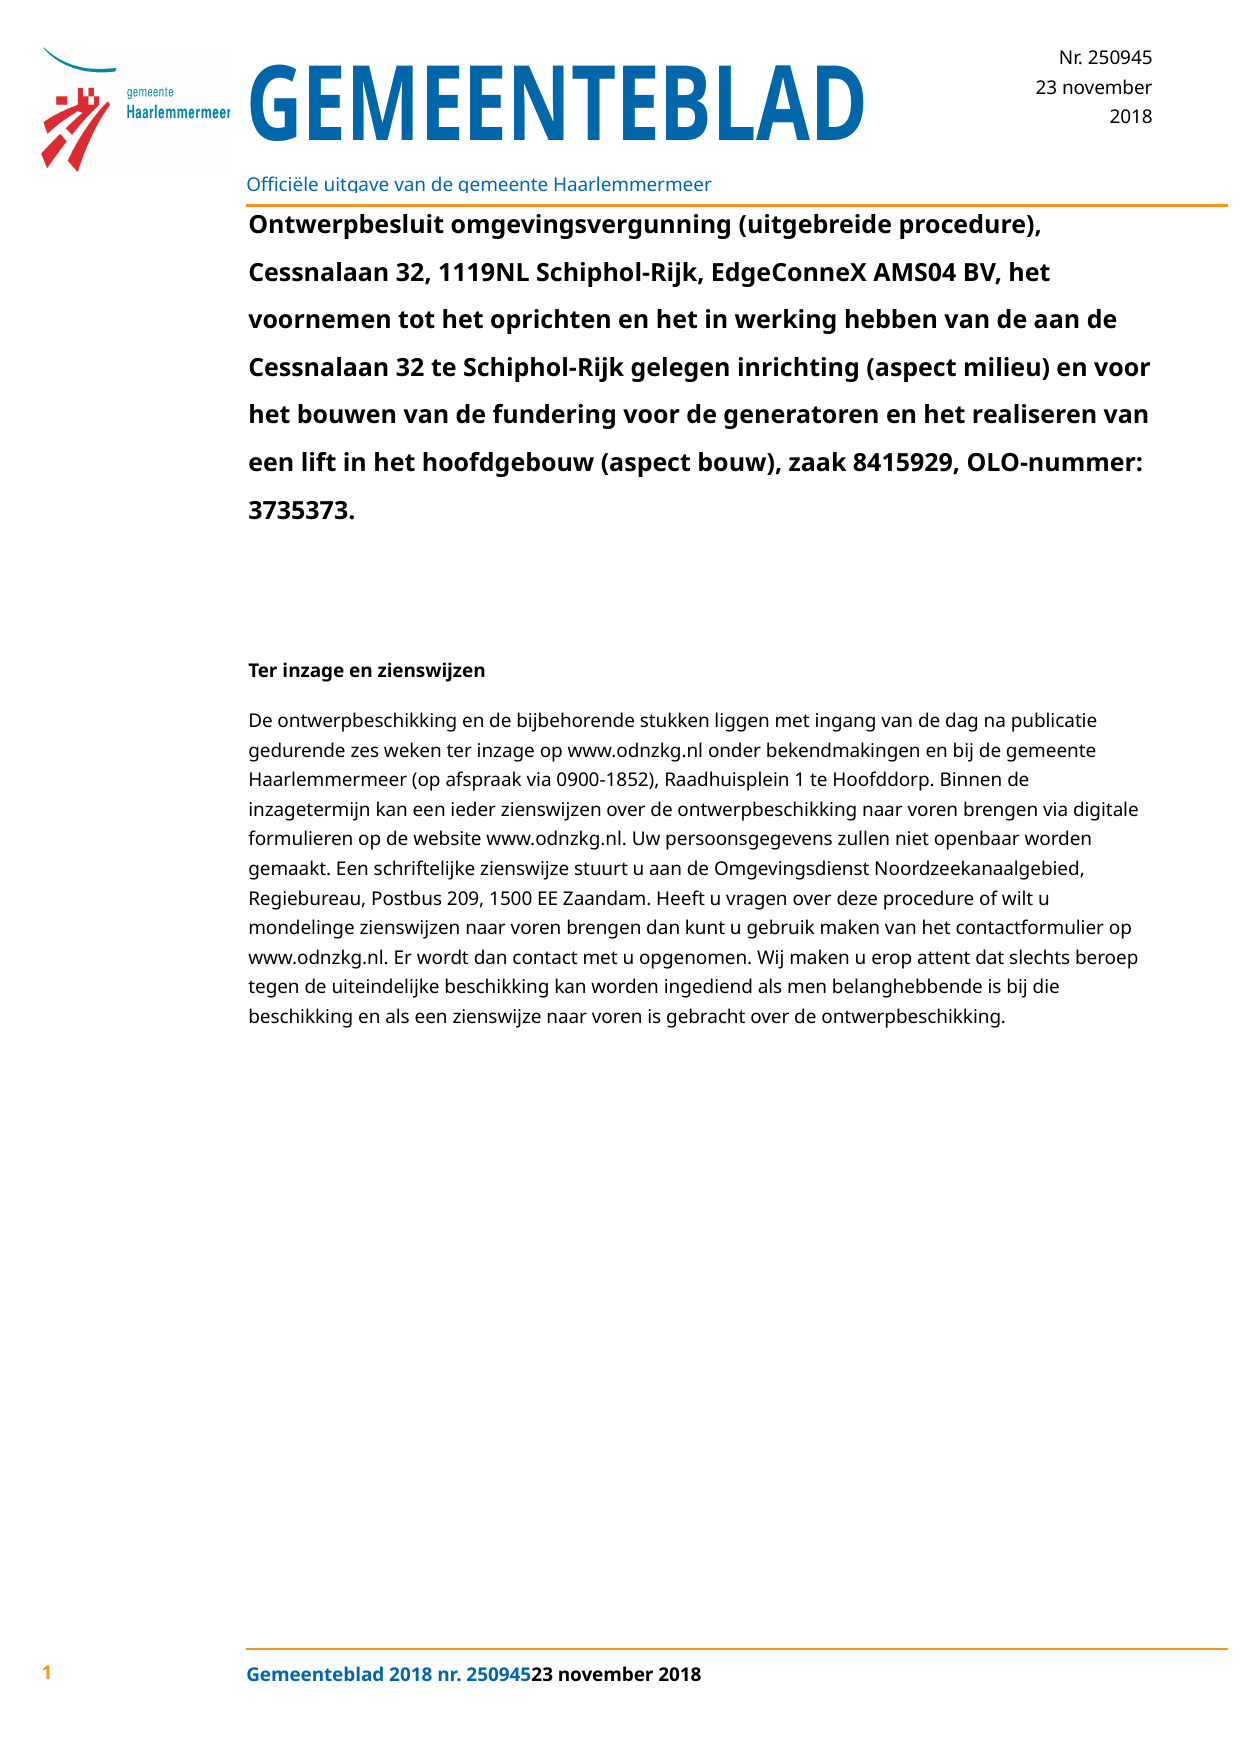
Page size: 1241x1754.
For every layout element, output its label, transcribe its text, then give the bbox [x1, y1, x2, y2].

text Ontwerpbesluit omgevingsvergunning (uitgebreide procedure), Cessnalaan 32, 1119NL Schiphol-Rijk, EdgeConneX AMS04 BV, het voornemen tot het oprichten en het in werking hebben van de aan de Cessnalaan 32 te Schiphol-Rijk gelegen inrichting (aspect milieu) en voor het bouwen van de fundering voor de generatoren en het realiseren van een lift in het hoofdgebouw (aspect bouw), zaak 8415929, OLO-nummer: 3735373. [248, 207, 1152, 526]
text De ontwerpbeschikking en de bijbehorende stukken liggen met ingang van de dag na publicatie gedurende zes weken ter inzage op www.odnzkg.nl onder bekendmakingen en bij de gemeente Haarlemmermeer (op afspraak via 0900-1852), Raadhuisplein 1 te Hoofddorp. Binnen de inzagetermijn kan een ieder zienswijzen over de ontwerpbeschikking naar voren brengen via digitale formulieren op de website www.odnzkg.nl. Uw persoonsgegevens zullen niet openbaar worden gemaakt. Een schriftelijke zienswijze stuurt u aan de Omgevingsdienst Noordzeekanaalgebied, Regiebureau, Postbus 209, 1500 EE Zaandam. Heeft u vragen over deze procedure of wilt u mondelinge zienswijzen naar voren brengen dan kunt u gebruik maken van het contactformulier op www.odnzkg.nl. Er wordt dan contact met u opgenomen. Wij maken u erop attent dat slechts beroep tegen de uiteindelijke beschikking kan worden ingediend als men belanghebbende is bij die beschikking en als een zienswijze naar voren is gebracht over de ontwerpbeschikking. [248, 707, 1152, 1029]
text Ter inzage en zienswijzen [248, 657, 1152, 682]
picture [41, 47, 231, 172]
